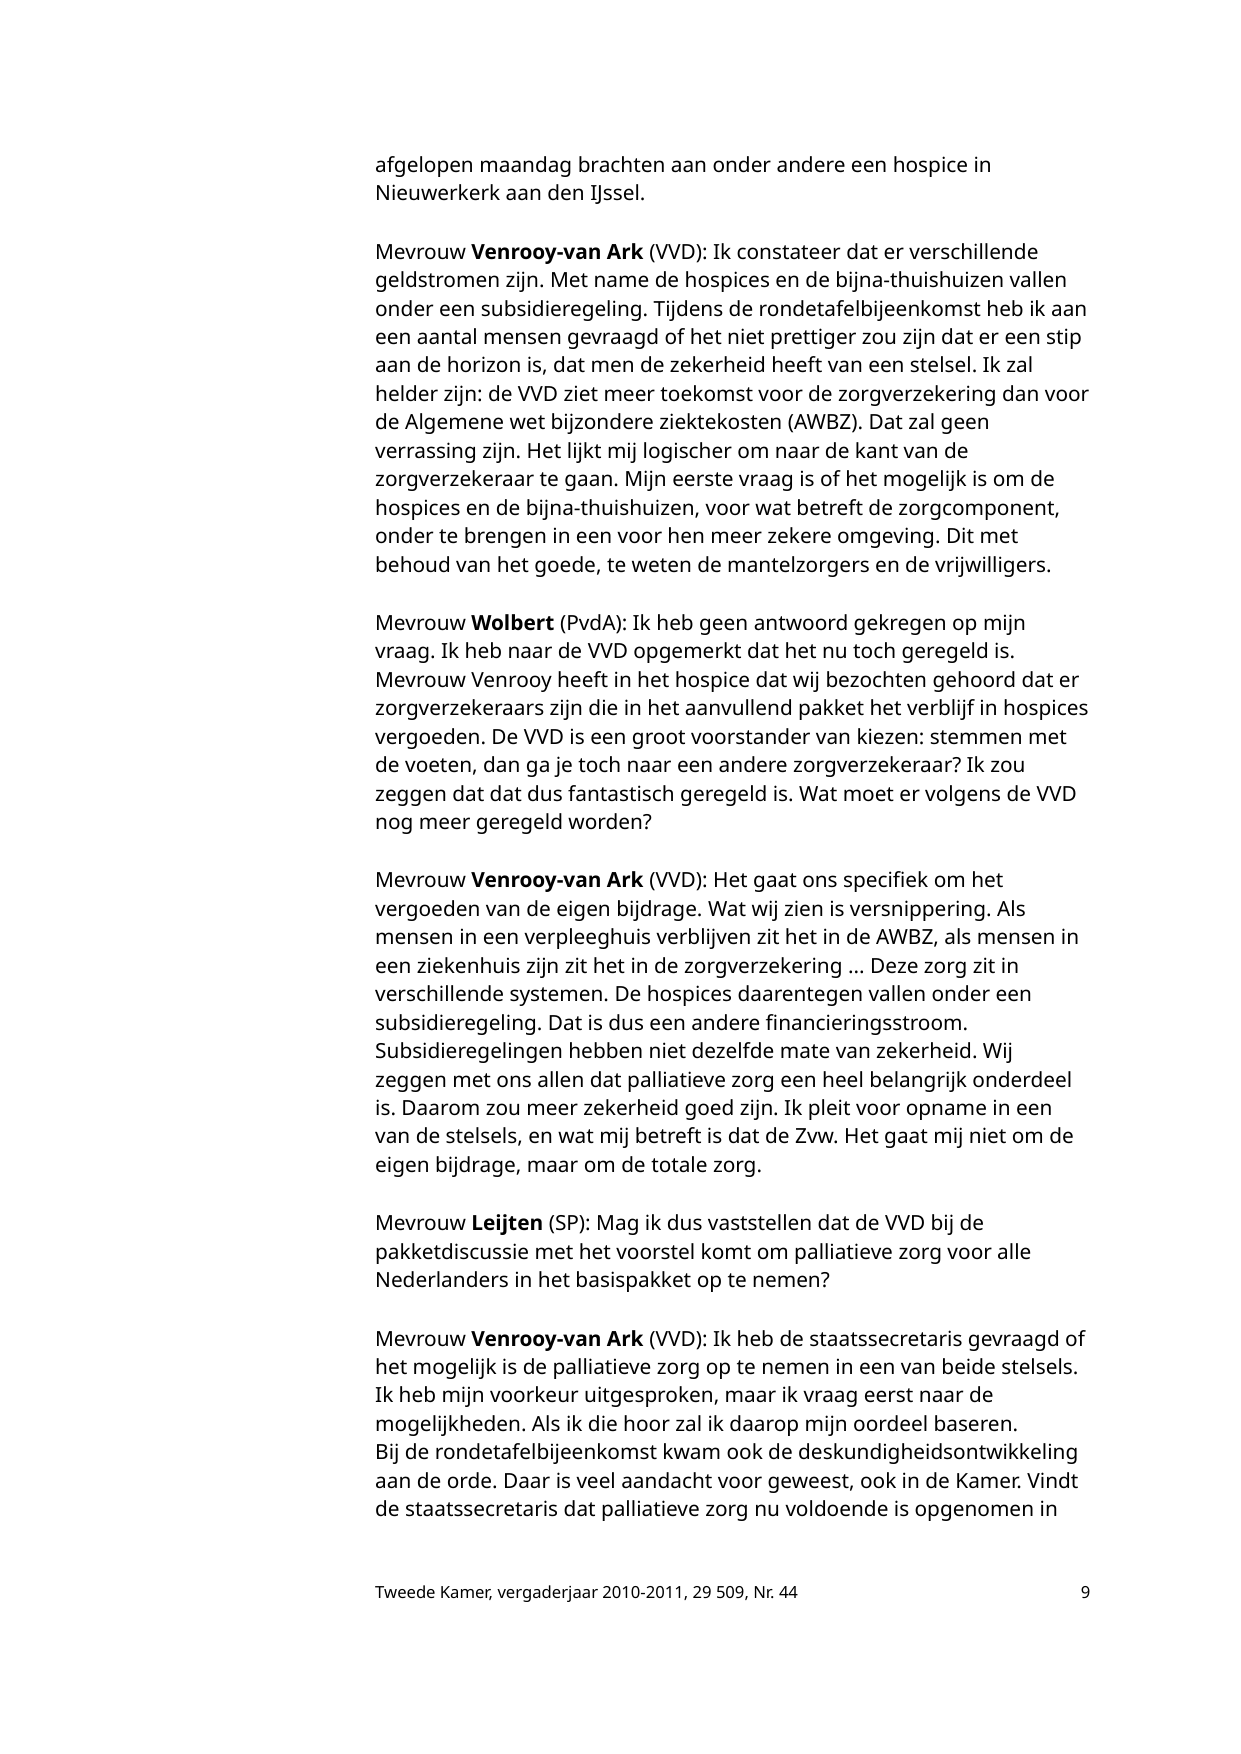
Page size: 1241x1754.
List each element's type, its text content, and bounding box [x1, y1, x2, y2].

text Mevrouw Venrooy-van Ark (VVD): Het gaat ons specifiek om het vergoeden van de eigen bijdrage. Wat wij zien is versnippering. Als mensen in een verpleeghuis verblijven zit het in de AWBZ, als mensen in een ziekenhuis zijn zit het in de zorgverzekering ... Deze zorg zit in verschillende systemen. De hospices daarentegen vallen onder een subsidieregeling. Dat is dus een andere financieringsstroom. Subsidieregelingen hebben niet dezelfde mate van zekerheid. Wij zeggen met ons allen dat palliatieve zorg een heel belangrijk onderdeel is. Daarom zou meer zekerheid goed zijn. Ik pleit voor opname in een van de stelsels, en wat mij betreft is dat de Zvw. Het gaat mij niet om de eigen bijdrage, maar om de totale zorg. [375, 866, 1090, 1178]
text Mevrouw Leijten (SP): Mag ik dus vaststellen dat de VVD bij de pakketdiscussie met het voorstel komt om palliatieve zorg voor alle Nederlanders in het basispakket op te nemen? [375, 1208, 1090, 1294]
text afgelopen maandag brachten aan onder andere een hospice in Nieuwerkerk aan den IJssel. [375, 150, 1090, 207]
text Mevrouw Venrooy-van Ark (VVD): Ik constateer dat er verschillende geldstromen zijn. Met name de hospices en de bijna-thuishuizen vallen onder een subsidieregeling. Tijdens de rondetafelbijeenkomst heb ik aan een aantal mensen gevraagd of het niet prettiger zou zijn dat er een stip aan de horizon is, dat men de zekerheid heeft van een stelsel. Ik zal helder zijn: de VVD ziet meer toekomst voor de zorgverzekering dan voor de Algemene wet bijzondere ziektekosten (AWBZ). Dat zal geen verrassing zijn. Het lijkt mij logischer om naar de kant van de zorgverzekeraar te gaan. Mijn eerste vraag is of het mogelijk is om de hospices en de bijna-thuishuizen, voor wat betreft de zorgcomponent, onder te brengen in een voor hen meer zekere omgeving. Dit met behoud van het goede, te weten de mantelzorgers en de vrijwilligers. [375, 237, 1090, 578]
text Mevrouw Wolbert (PvdA): Ik heb geen antwoord gekregen op mijn vraag. Ik heb naar de VVD opgemerkt dat het nu toch geregeld is. Mevrouw Venrooy heeft in het hospice dat wij bezochten gehoord dat er zorgverzekeraars zijn die in het aanvullend pakket het verblijf in hospices vergoeden. De VVD is een groot voorstander van kiezen: stemmen met de voeten, dan ga je toch naar een andere zorgverzekeraar? Ik zou zeggen dat dat dus fantastisch geregeld is. Wat moet er volgens de VVD nog meer geregeld worden? [375, 608, 1090, 836]
text Mevrouw Venrooy-van Ark (VVD): Ik heb de staatssecretaris gevraagd of het mogelijk is de palliatieve zorg op te nemen in een van beide stelsels. Ik heb mijn voorkeur uitgesproken, maar ik vraag eerst naar de mogelijkheden. Als ik die hoor zal ik daarop mijn oordeel baseren. [375, 1324, 1090, 1437]
text Bij de rondetafelbijeenkomst kwam ook de deskundigheidsontwikkeling aan de orde. Daar is veel aandacht voor geweest, ook in de Kamer. Vindt de staatssecretaris dat palliatieve zorg nu voldoende is opgenomen in [375, 1437, 1090, 1523]
